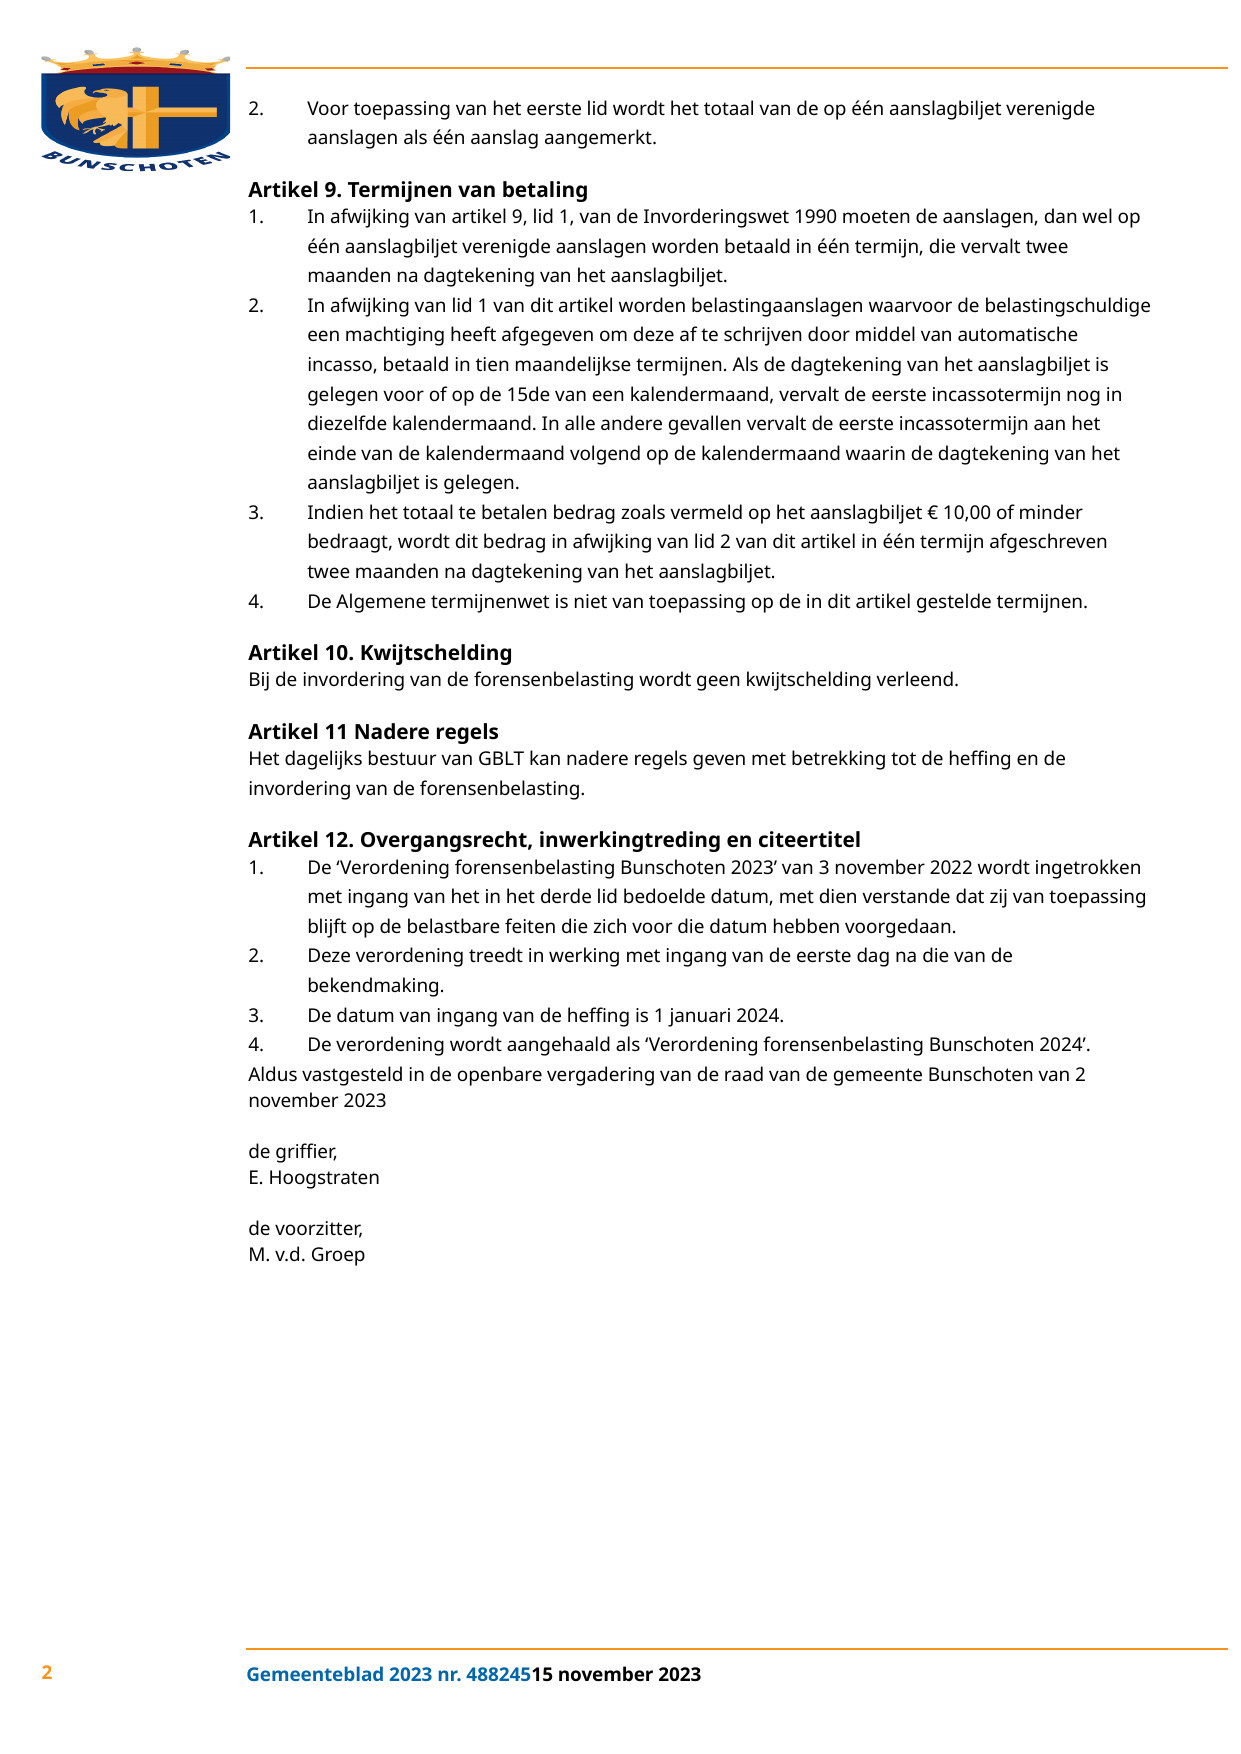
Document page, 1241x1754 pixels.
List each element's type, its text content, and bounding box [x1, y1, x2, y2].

text M. v.d. Groep [248, 1241, 1152, 1267]
text Aldus vastgesteld in de openbare vergadering van de raad van de gemeente Bunschoten van 2 november 2023 [248, 1061, 1152, 1112]
list De verordening wordt aangehaald als ‘Verordening forensenbelasting Bunschoten 2024’. [248, 1031, 1152, 1057]
text de griffier, [248, 1138, 1152, 1164]
list Voor toepassing van het eerste lid wordt het totaal van de op één aanslagbiljet verenigde aanslagen als één aanslag aangemerkt. [248, 95, 1152, 150]
text Artikel 9. Termijnen van betaling [248, 175, 1152, 203]
text E. Hoogstraten [248, 1164, 1152, 1190]
text Artikel 11 Nadere regels [248, 717, 1152, 746]
list De datum van ingang van de heffing is 1 januari 2024. [248, 1002, 1152, 1028]
text de voorzitter, [248, 1215, 1152, 1241]
list In afwijking van lid 1 van dit artikel worden belastingaanslagen waarvoor de belastingschuldige een machtiging heeft afgegeven om deze af te schrijven door middel van automatische incasso, betaald in tien maandelijkse termijnen. Als de dagtekening van het aanslagbiljet is gelegen voor of op de 15de van een kalendermaand, vervalt de eerste incassotermijn nog in diezelfde kalendermaand. In alle andere gevallen vervalt de eerste incassotermijn aan het einde van de kalendermaand volgend op de kalendermaand waarin de dagtekening van het aanslagbiljet is gelegen. [248, 292, 1152, 495]
text Artikel 12. Overgangsrecht, inwerkingtreding en citeertitel [248, 826, 1152, 854]
list In afwijking van artikel 9, lid 1, van de Invorderingswet 1990 moeten de aanslagen, dan wel op één aanslagbiljet verenigde aanslagen worden betaald in één termijn, die vervalt twee maanden na dagtekening van het aanslagbiljet. [248, 203, 1152, 288]
text Het dagelijks bestuur van GBLT kan nadere regels geven met betrekking tot de heffing en de invordering van de forensenbelasting. [248, 746, 1152, 801]
text Bij de invordering van de forensenbelasting wordt geen kwijtschelding verleend. [248, 667, 1152, 692]
list Deze verordening treedt in werking met ingang van de eerste dag na die van de bekendmaking. [248, 943, 1152, 998]
text Artikel 10. Kwijtschelding [248, 638, 1152, 667]
list Indien het totaal te betalen bedrag zoals vermeld op het aanslagbiljet € 10,00 of minder bedraagt, wordt dit bedrag in afwijking van lid 2 van dit artikel in één termijn afgeschreven twee maanden na dagtekening van het aanslagbiljet. [248, 499, 1152, 584]
list De Algemene termijnenwet is niet van toepassing op de in dit artikel gestelde termijnen. [248, 588, 1152, 613]
picture [41, 47, 231, 172]
list De ‘Verordening forensenbelasting Bunschoten 2023’ van 3 november 2022 wordt ingetrokken met ingang van het in het derde lid bedoelde datum, met dien verstande dat zij van toepassing blijft op de belastbare feiten die zich voor die datum hebben voorgedaan. [248, 854, 1152, 939]
